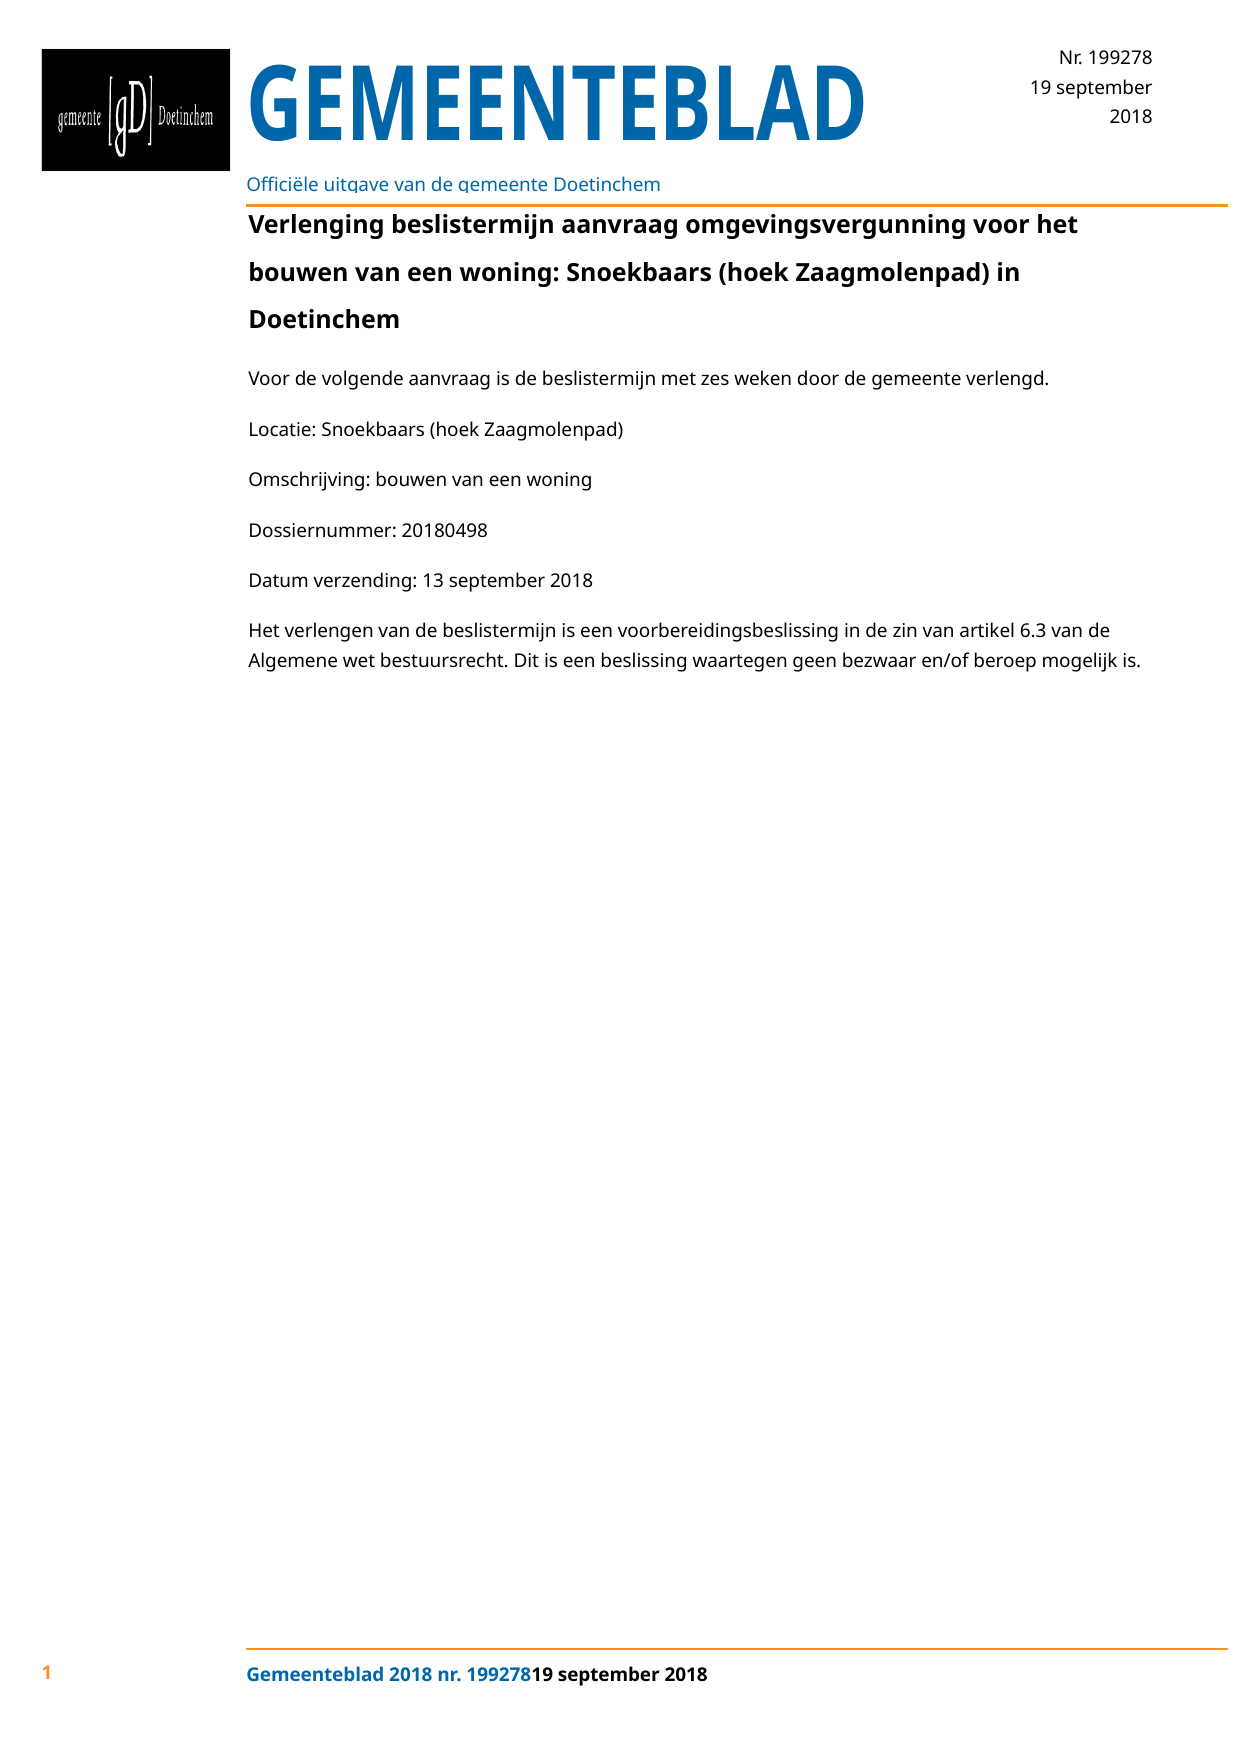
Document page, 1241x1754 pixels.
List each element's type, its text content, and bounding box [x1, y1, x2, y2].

text Voor de volgende aanvraag is de beslistermijn met zes weken door de gemeente verlengd. [248, 366, 1152, 391]
text Datum verzending: 13 september 2018 [248, 567, 1152, 593]
text Locatie: Snoekbaars (hoek Zaagmolenpad) [248, 416, 1152, 442]
picture [41, 47, 231, 172]
text Het verlengen van de beslistermijn is een voorbereidingsbeslissing in de zin van artikel 6.3 van de Algemene wet bestuursrecht. Dit is een beslissing waartegen geen bezwaar en/of beroep mogelijk is. [248, 618, 1152, 673]
text Dossiernummer: 20180498 [248, 517, 1152, 542]
text Omschrijving: bouwen van een woning [248, 466, 1152, 492]
text Verlenging beslistermijn aanvraag omgevingsvergunning voor het bouwen van een woning: Snoekbaars (hoek Zaagmolenpad) in Doetinchem [248, 207, 1152, 336]
